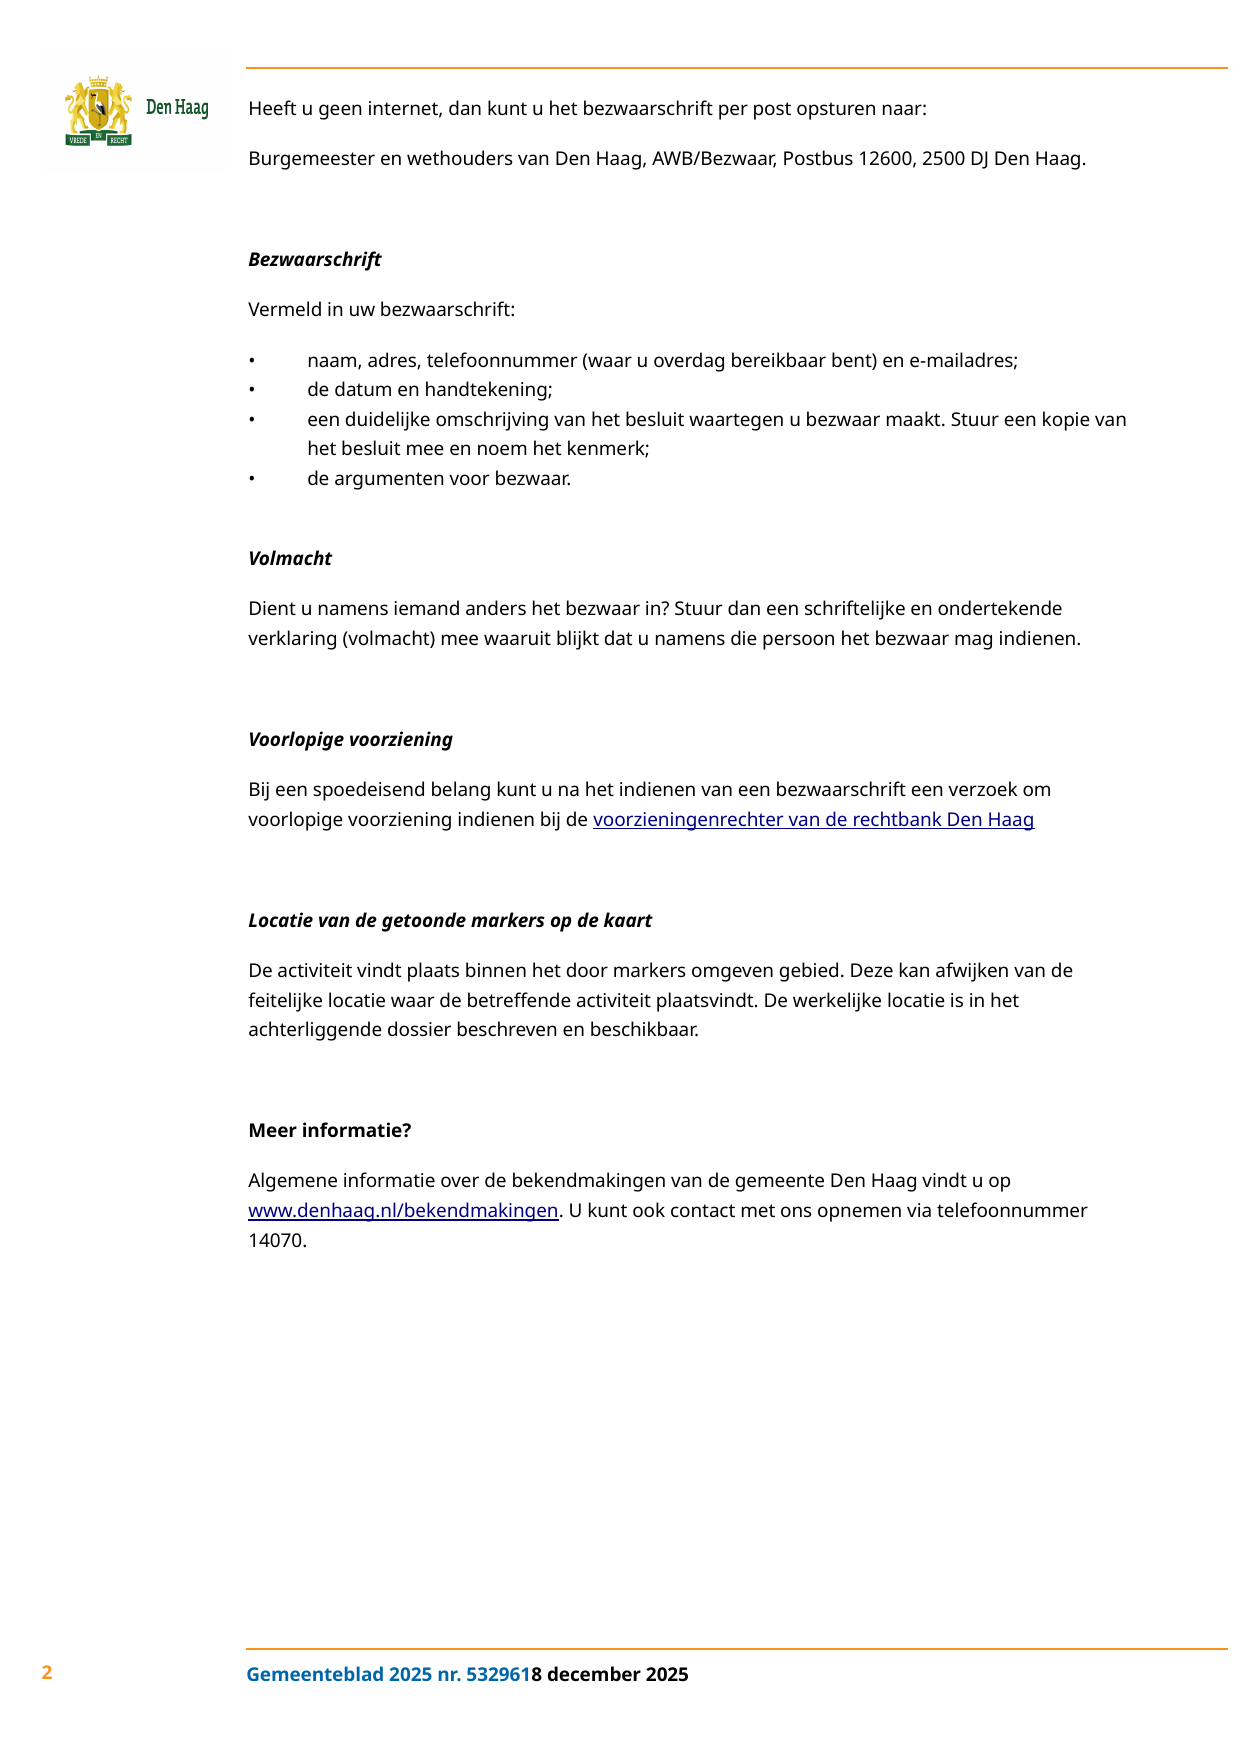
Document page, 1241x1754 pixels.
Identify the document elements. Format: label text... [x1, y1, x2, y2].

text Bij een spoedeisend belang kunt u na het indienen van een bezwaarschrift een verzoek om voorlopige voorziening indienen bij de voorzieningenrechter van de rechtbank Den Haag [248, 776, 1152, 832]
text Bezwaarschrift [248, 246, 1152, 272]
text Burgemeester en wethouders van Den Haag, AWB/Bezwaar, Postbus 12600, 2500 DJ Den Haag. [248, 145, 1152, 171]
text Dient u namens iemand anders het bezwaar in? Stuur dan een schriftelijke en ondertekende verklaring (volmacht) mee waaruit blijkt dat u namens die persoon het bezwaar mag indienen. [248, 596, 1152, 651]
text Meer informatie? [248, 1117, 1152, 1143]
picture [41, 47, 231, 172]
text Vermeld in uw bezwaarschrift: [248, 296, 1152, 322]
list de datum en handtekening; [248, 376, 1152, 402]
list naam, adres, telefoonnummer (waar u overdag bereikbaar bent) en e-mailadres; [248, 347, 1152, 373]
list de argumenten voor bezwaar. [248, 465, 1152, 491]
list een duidelijke omschrijving van het besluit waartegen u bezwaar maakt. Stuur een kopie van het besluit mee en noem het kenmerk; [248, 406, 1152, 461]
text Algemene informatie over de bekendmakingen van de gemeente Den Haag vindt u op www.denhaag.nl/bekendmakingen. U kunt ook contact met ons opnemen via telefoonnummer 14070. [248, 1168, 1152, 1253]
text Locatie van de getoonde markers op de kaart [248, 907, 1152, 933]
text Volmacht [248, 545, 1152, 571]
text Heeft u geen internet, dan kunt u het bezwaarschrift per post opsturen naar: [248, 95, 1152, 121]
text Voorlopige voorziening [248, 726, 1152, 752]
text De activiteit vindt plaats binnen het door markers omgeven gebied. Deze kan afwijken van de feitelijke locatie waar de betreffende activiteit plaatsvindt. De werkelijke locatie is in het achterliggende dossier beschreven en beschikbaar. [248, 957, 1152, 1042]
